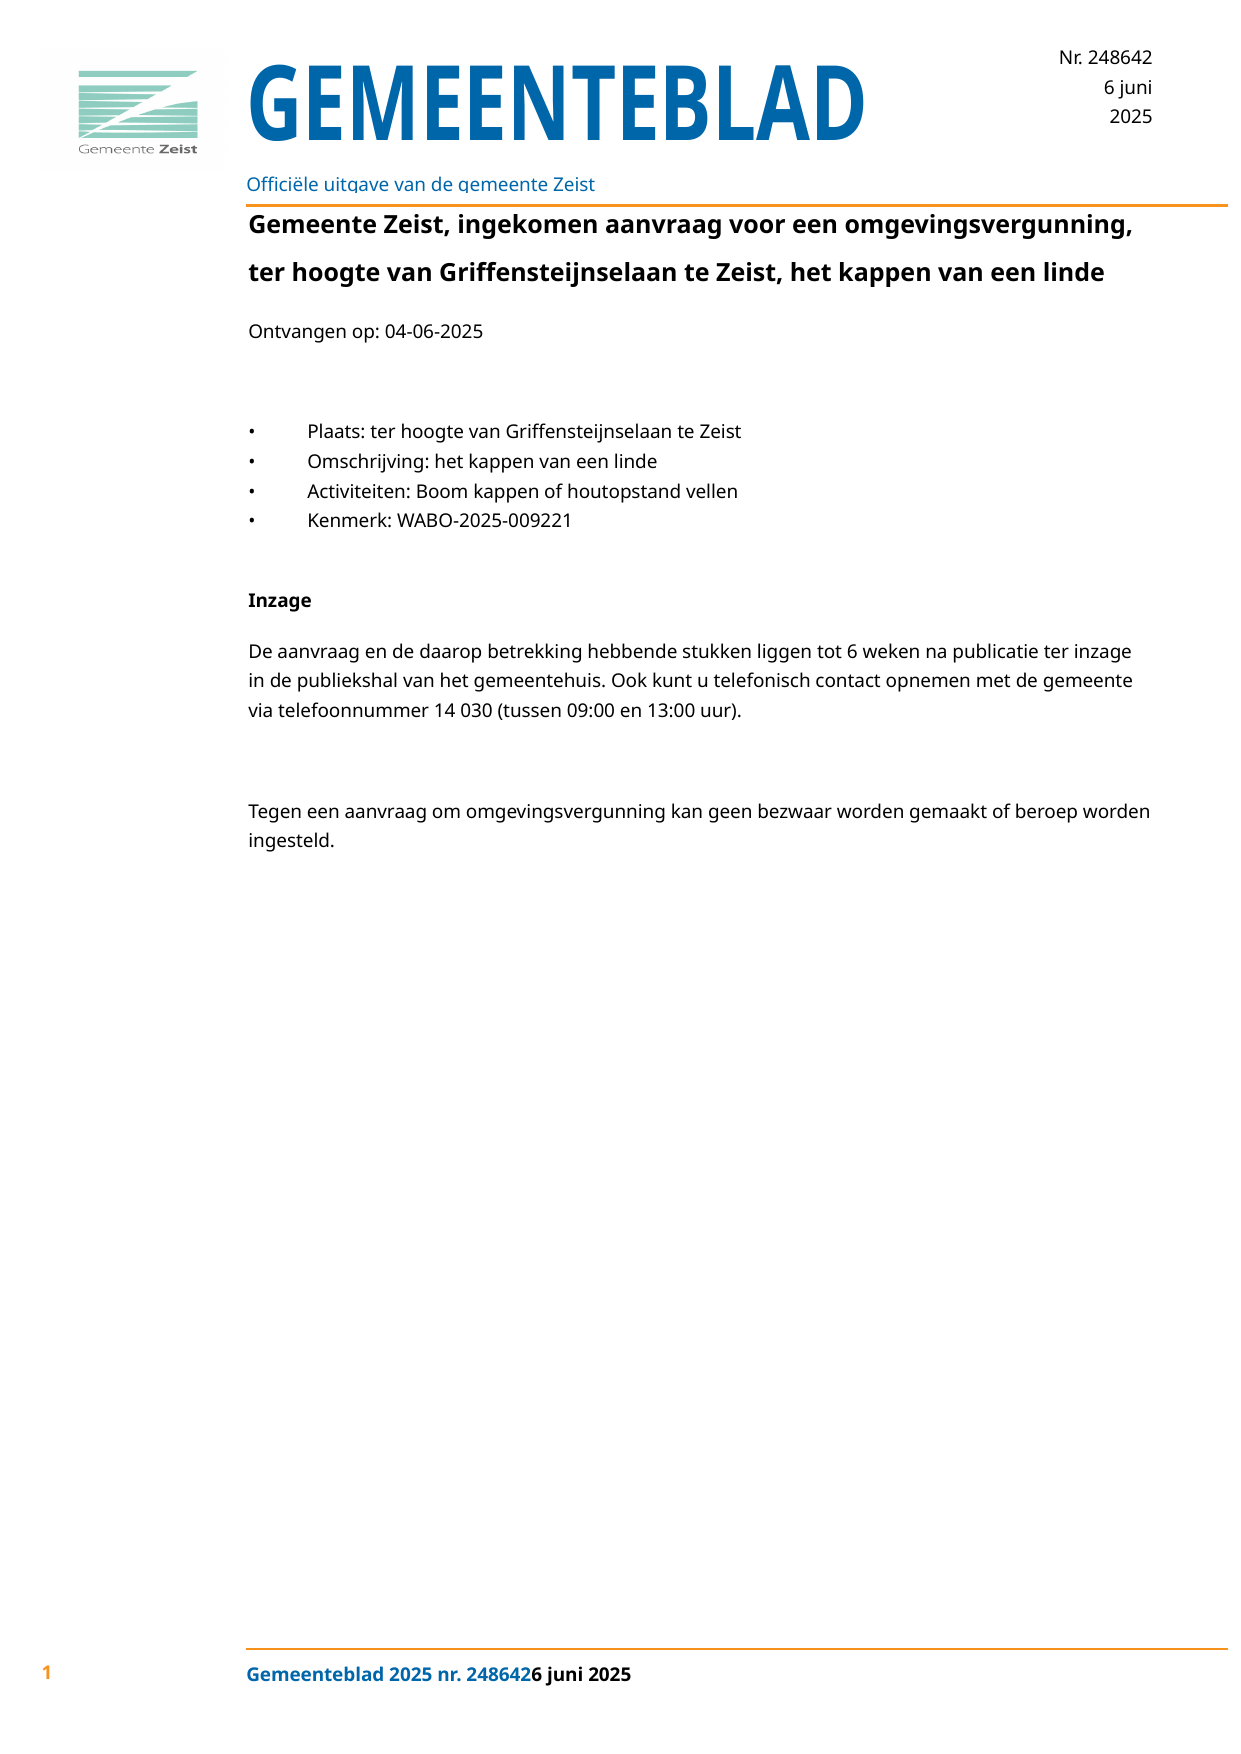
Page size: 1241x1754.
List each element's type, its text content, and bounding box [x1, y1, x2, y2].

list Plaats: ter hoogte van Griffensteijnselaan te Zeist [248, 419, 1152, 444]
picture [41, 47, 231, 172]
text Tegen een aanvraag om omgevingsvergunning kan geen bezwaar worden gemaakt of beroep worden ingesteld. [248, 798, 1152, 853]
text Gemeente Zeist, ingekomen aanvraag voor een omgevingsvergunning, ter hoogte van Griffensteijnselaan te Zeist, het kappen van een linde [248, 207, 1152, 288]
text Ontvangen op: 04-06-2025 [248, 318, 1152, 344]
list Kenmerk: WABO-2025-009221 [248, 507, 1152, 533]
text De aanvraag en de daarop betrekking hebbende stukken liggen tot 6 weken na publicatie ter inzage in de publiekshal van het gemeentehuis. Ook kunt u telefonisch contact opnemen met de gemeente via telefoonnummer 14 030 (tussen 09:00 en 13:00 uur). [248, 638, 1152, 723]
list Omschrijving: het kappen van een linde [248, 448, 1152, 474]
text Inzage [248, 587, 1152, 613]
list Activiteiten: Boom kappen of houtopstand vellen [248, 478, 1152, 504]
